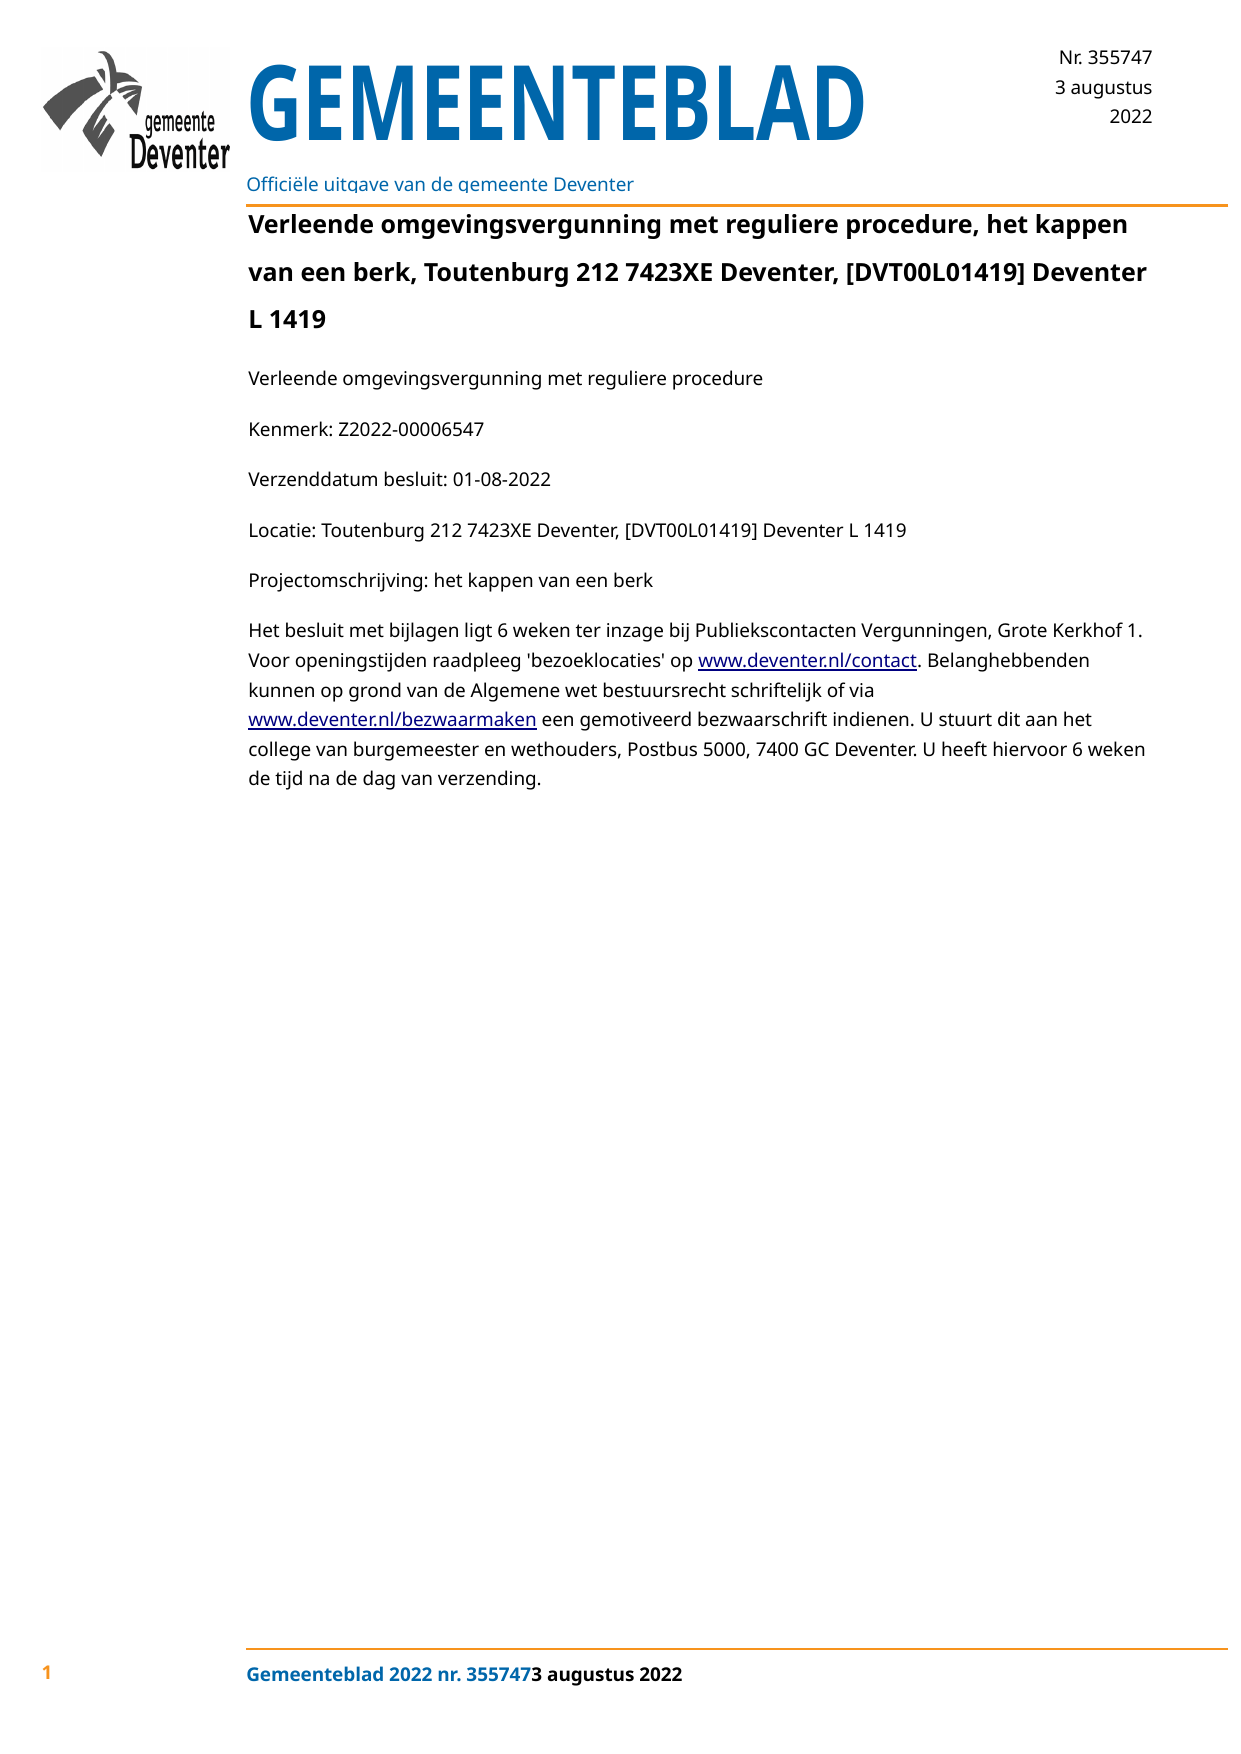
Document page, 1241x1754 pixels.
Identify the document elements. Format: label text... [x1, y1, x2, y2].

text Locatie: Toutenburg 212 7423XE Deventer, [DVT00L01419] Deventer L 1419 [248, 517, 1152, 542]
text Verleende omgevingsvergunning met reguliere procedure, het kappen van een berk, Toutenburg 212 7423XE Deventer, [DVT00L01419] Deventer L 1419 [248, 207, 1152, 336]
text Kenmerk: Z2022-00006547 [248, 416, 1152, 442]
text Het besluit met bijlagen ligt 6 weken ter inzage bij Publiekscontacten Vergunningen, Grote Kerkhof 1. Voor openingstijden raadpleeg 'bezoeklocaties' op www.deventer.nl/contact. Belanghebbenden kunnen op grond van de Algemene wet bestuursrecht schriftelijk of via www.deventer.nl/bezwaarmaken een gemotiveerd bezwaarschrift indienen. U stuurt dit aan het college van burgemeester en wethouders, Postbus 5000, 7400 GC Deventer. U heeft hiervoor 6 weken de tijd na de dag van verzending. [248, 618, 1152, 791]
text Verzenddatum besluit: 01-08-2022 [248, 466, 1152, 492]
text Projectomschrijving: het kappen van een berk [248, 567, 1152, 593]
text Verleende omgevingsvergunning met reguliere procedure [248, 366, 1152, 391]
picture [41, 47, 231, 172]
